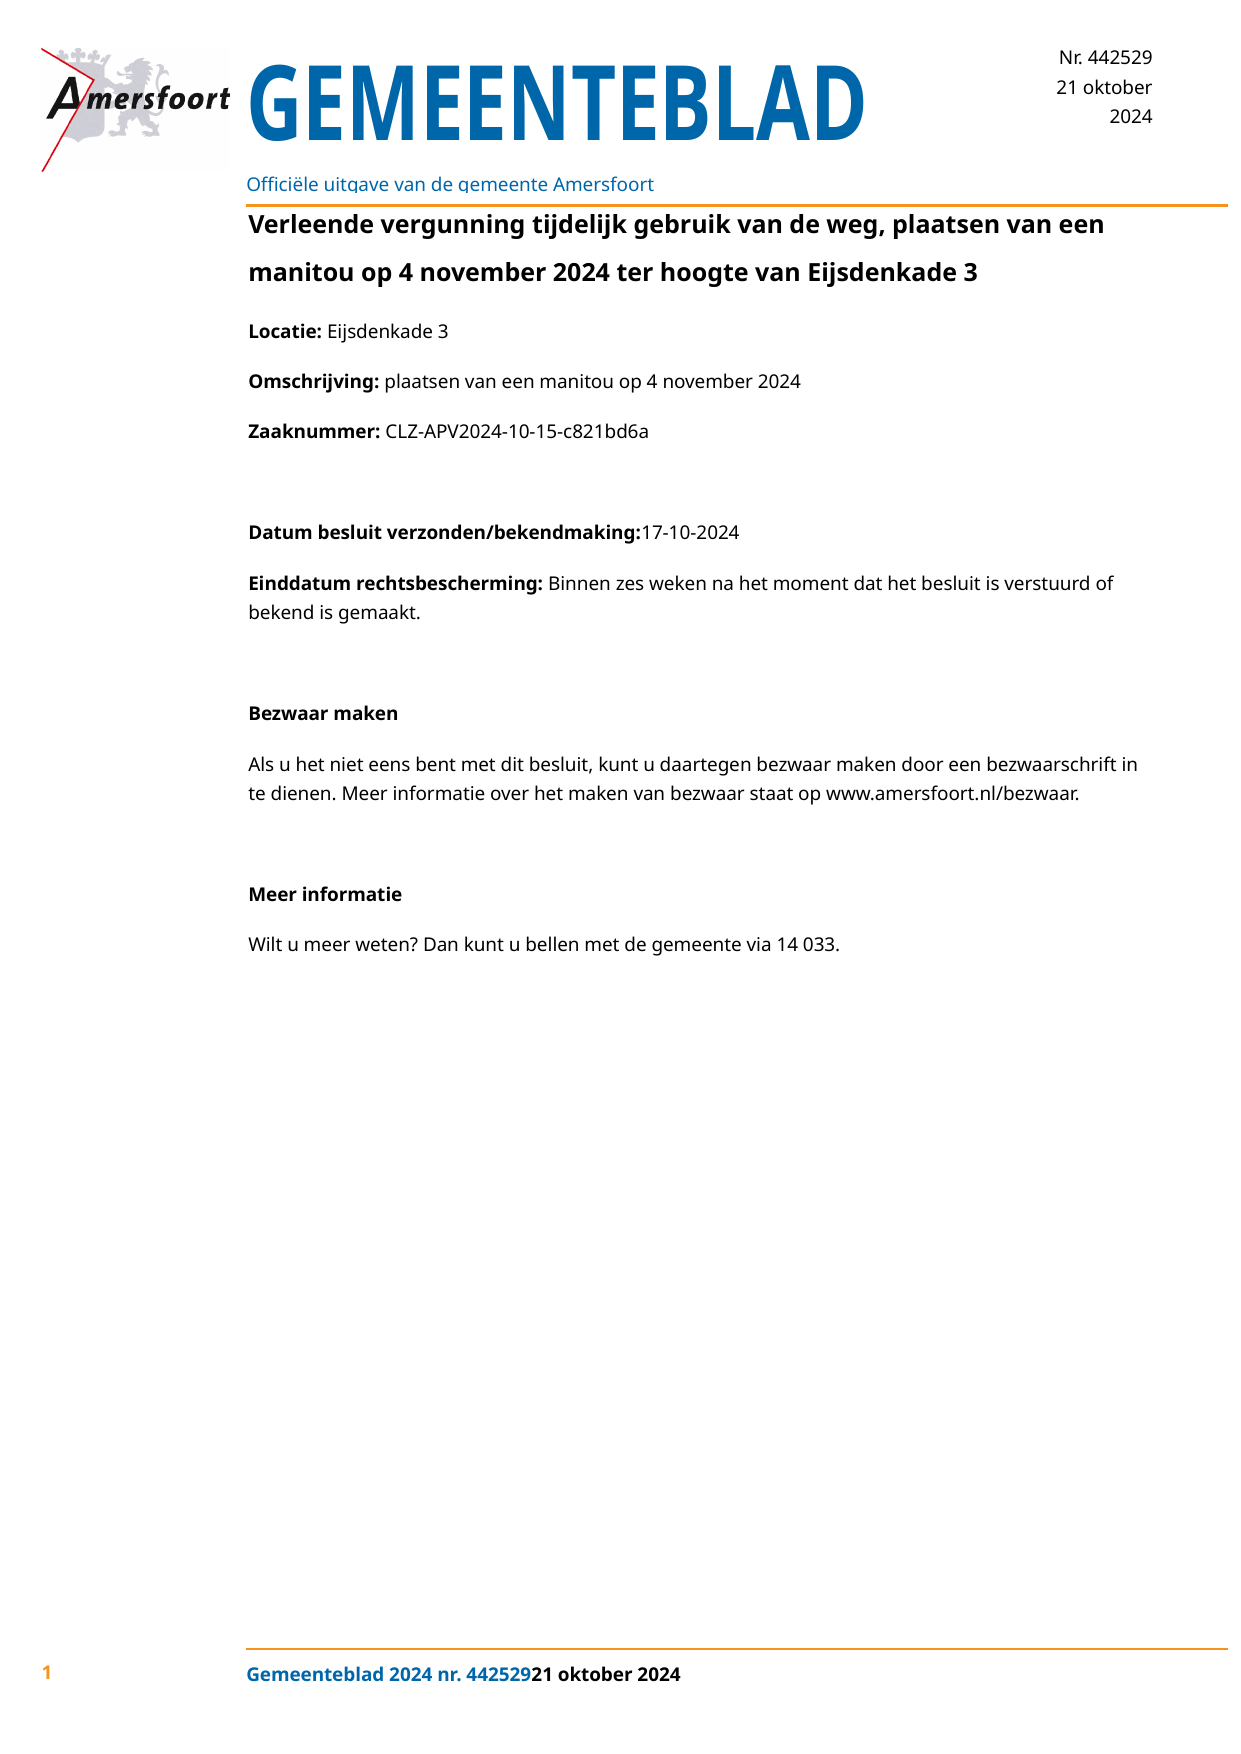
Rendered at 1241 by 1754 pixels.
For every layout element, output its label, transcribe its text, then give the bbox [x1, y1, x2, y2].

text Zaaknummer: CLZ-APV2024-10-15-c821bd6a [248, 419, 1152, 444]
text Wilt u meer weten? Dan kunt u bellen met de gemeente via 14 033. [248, 932, 1152, 957]
text Einddatum rechtsbescherming: Binnen zes weken na het moment dat het besluit is verstuurd of bekend is gemaakt. [248, 570, 1152, 625]
text Omschrijving: plaatsen van een manitou op 4 november 2024 [248, 368, 1152, 394]
picture [41, 47, 231, 172]
text Meer informatie [248, 881, 1152, 907]
text Als u het niet eens bent met dit besluit, kunt u daartegen bezwaar maken door een bezwaarschrift in te dienen. Meer informatie over het maken van bezwaar staat op www.amersfoort.nl/bezwaar. [248, 751, 1152, 806]
text Bezwaar maken [248, 700, 1152, 726]
text Locatie: Eijsdenkade 3 [248, 318, 1152, 344]
text Datum besluit verzonden/bekendmaking:17-10-2024 [248, 519, 1152, 545]
text Verleende vergunning tijdelijk gebruik van de weg, plaatsen van een manitou op 4 november 2024 ter hoogte van Eijsdenkade 3 [248, 207, 1152, 288]
